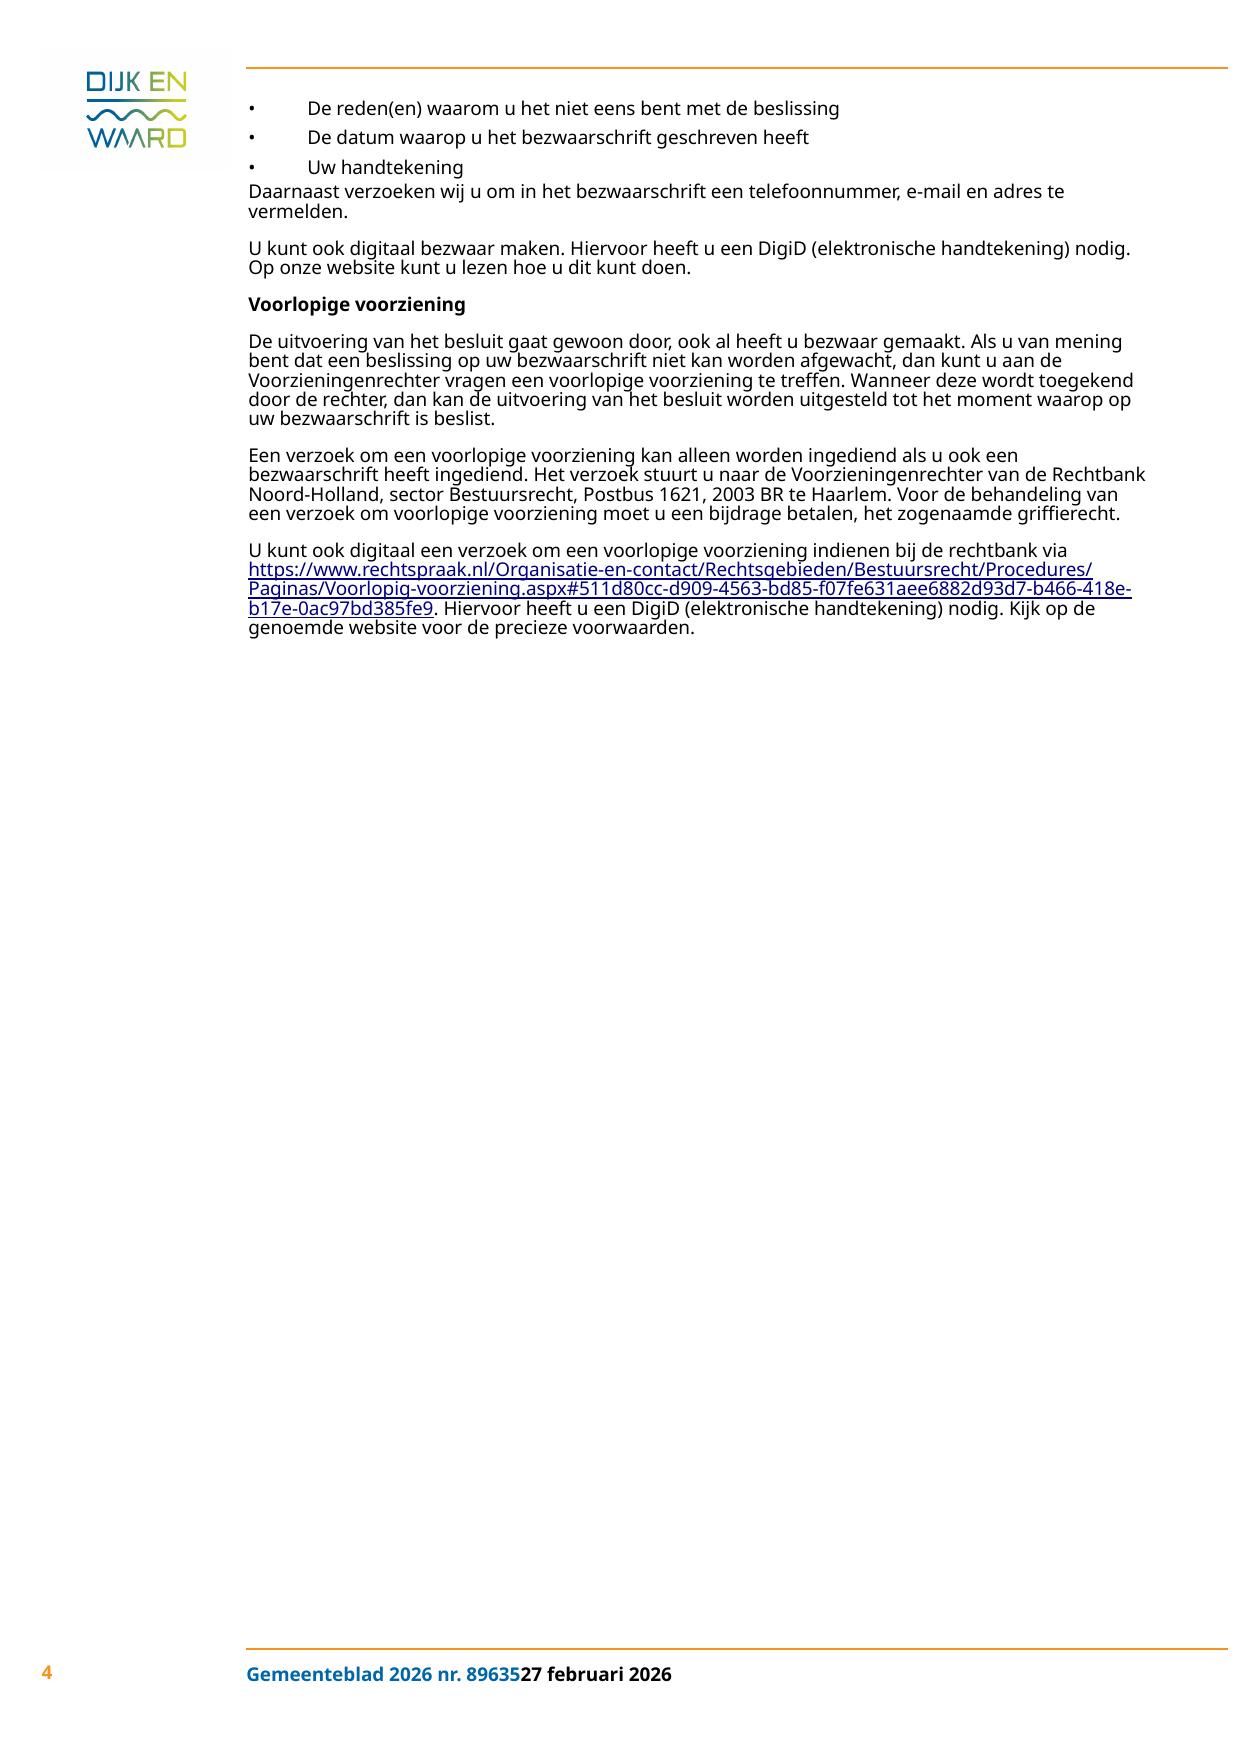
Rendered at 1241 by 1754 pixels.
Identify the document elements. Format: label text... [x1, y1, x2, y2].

text U kunt ook digitaal bezwaar maken. Hiervoor heeft u een DigiD (elektronische handtekening) nodig. Op onze website kunt u lezen hoe u dit kunt doen. [248, 240, 1152, 278]
text Daarnaast verzoeken wij u om in het bezwaarschrift een telefoonnummer, e-mail en adres te vermelden. [248, 183, 1152, 222]
list Uw handtekening [248, 154, 1152, 180]
text Een verzoek om een voorlopige voorziening kan alleen worden ingediend als u ook een bezwaarschrift heeft ingediend. Het verzoek stuurt u naar de Voorzieningenrechter van de Rechtbank Noord-Holland, sector Bestuursrecht, Postbus 1621, 2003 BR te Haarlem. Voor de behandeling van een verzoek om voorlopige voorziening moet u een bijdrage betalen, het zogenaamde griffierecht. [248, 447, 1152, 524]
text Voorlopige voorziening [248, 296, 1152, 315]
picture [41, 47, 231, 172]
list De datum waarop u het bezwaarschrift geschreven heeft [248, 124, 1152, 150]
text De uitvoering van het besluit gaat gewoon door, ook al heeft u bezwaar gemaakt. Als u van mening bent dat een beslissing op uw bezwaarschrift niet kan worden afgewacht, dan kunt u aan de Voorzieningenrechter vragen een voorlopige voorziening te treffen. Wanneer deze wordt toegekend door de rechter, dan kan de uitvoering van het besluit worden uitgesteld tot het moment waarop op uw bezwaarschrift is beslist. [248, 333, 1152, 429]
list De reden(en) waarom u het niet eens bent met de beslissing [248, 95, 1152, 121]
text U kunt ook digitaal een verzoek om een voorlopige voorziening indienen bij de rechtbank via https://www.rechtspraak.nl/Organisatie-en-contact/Rechtsgebieden/Bestuursrecht/Procedures/Paginas/Voorlopig-voorziening.aspx#511d80cc-d909-4563-bd85-f07fe631aee6882d93d7-b466-418e-b17e-0ac97bd385fe9. Hiervoor heeft u een DigiD (elektronische handtekening) nodig. Kijk op de genoemde website voor de precieze voorwaarden. [248, 542, 1152, 638]
